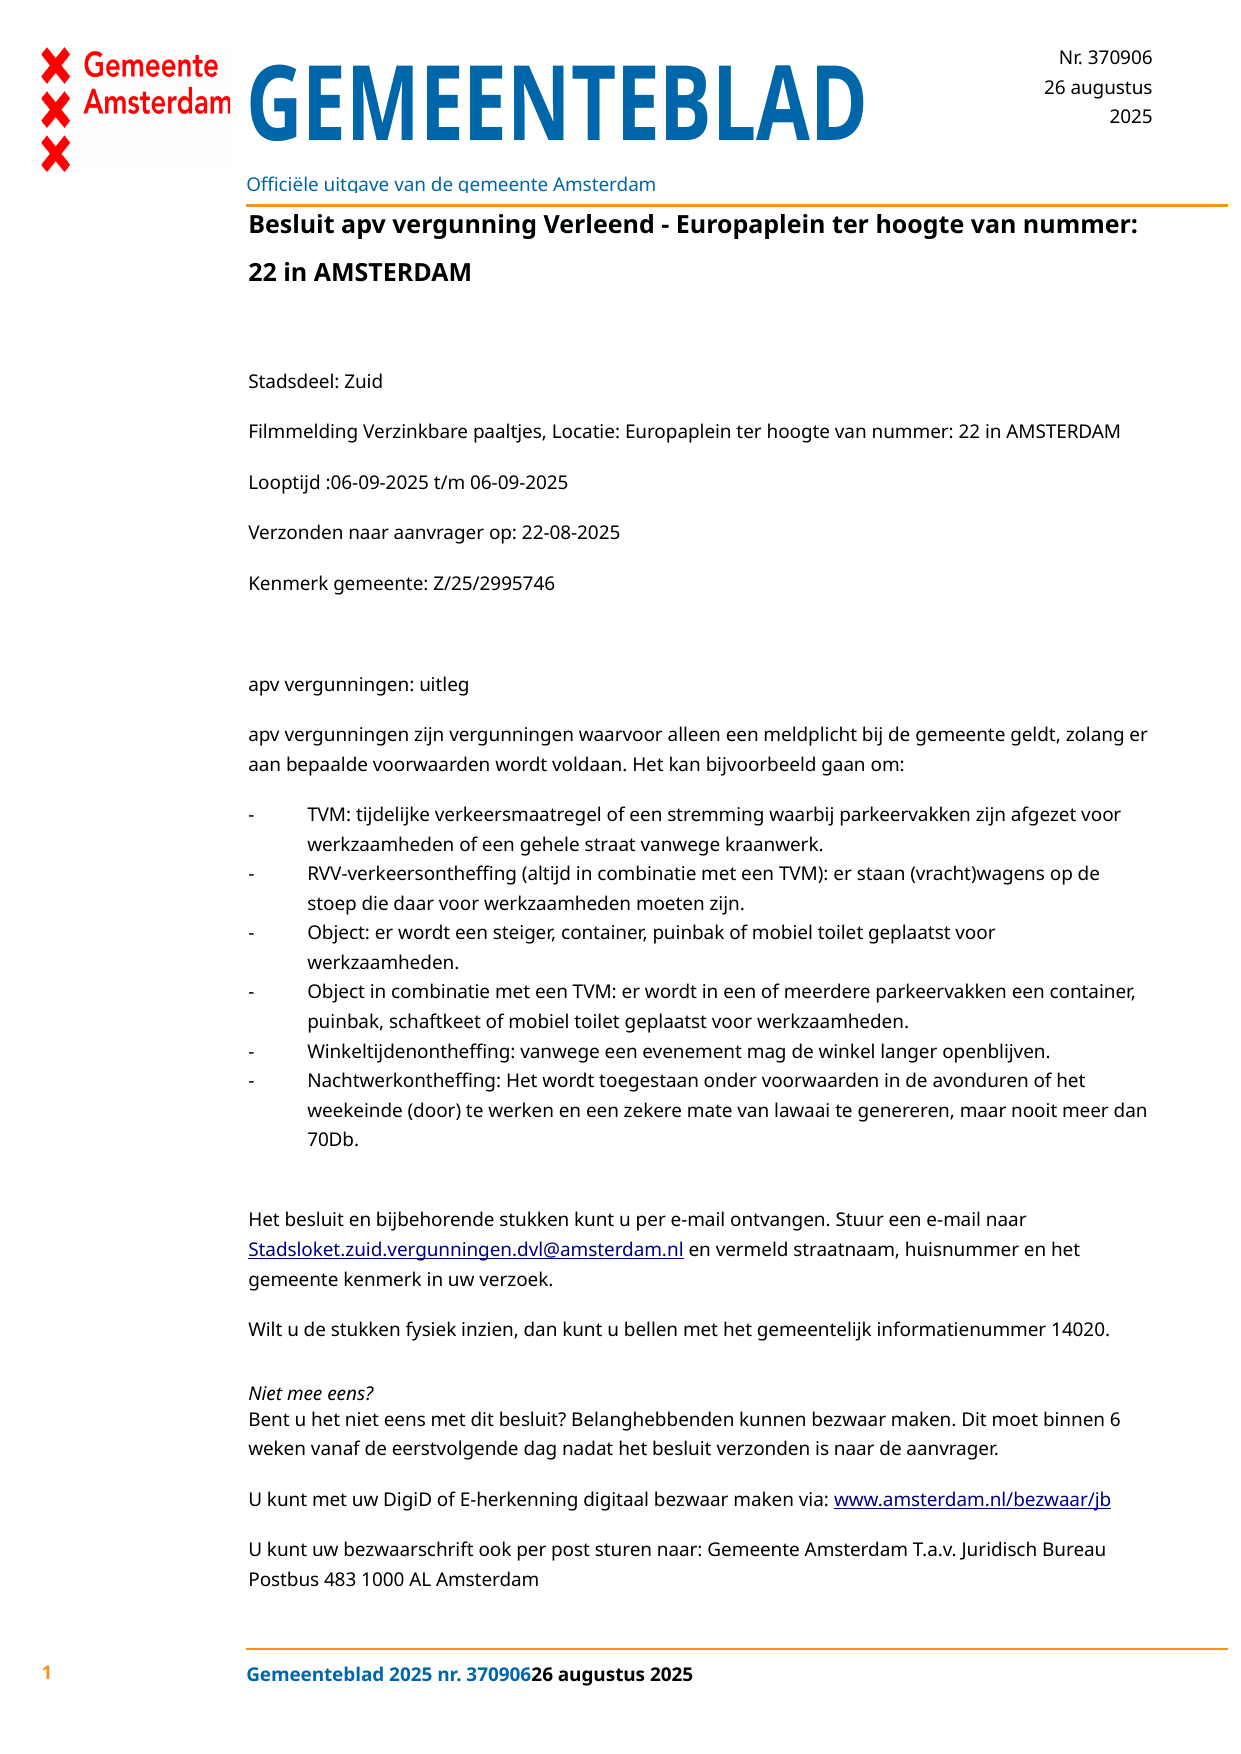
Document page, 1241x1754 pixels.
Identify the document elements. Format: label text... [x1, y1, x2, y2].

text U kunt met uw DigiD of E-herkenning digitaal bezwaar maken via: www.amsterdam.nl/bezwaar/jb [248, 1486, 1152, 1512]
text Bent u het niet eens met dit besluit? Belanghebbenden kunnen bezwaar maken. Dit moet binnen 6 weken vanaf de eerstvolgende dag nadat het besluit verzonden is naar de aanvrager. [248, 1406, 1152, 1461]
list Object: er wordt een steiger, container, puinbak of mobiel toilet geplaatst voor werkzaamheden. [248, 919, 1152, 975]
text Kenmerk gemeente: Z/25/2995746 [248, 570, 1152, 596]
text Stadsdeel: Zuid [248, 368, 1152, 394]
text apv vergunningen zijn vergunningen waarvoor alleen een meldplicht bij de gemeente geldt, zolang er aan bepaalde voorwaarden wordt voldaan. Het kan bijvoorbeeld gaan om: [248, 721, 1152, 777]
text Besluit apv vergunning Verleend - Europaplein ter hoogte van nummer: 22 in AMSTERDAM [248, 207, 1152, 288]
text Het besluit en bijbehorende stukken kunt u per e-mail ontvangen. Stuur een e-mail naar Stadsloket.zuid.vergunningen.dvl@amsterdam.nl en vermeld straatnaam, huisnummer en het gemeente kenmerk in uw verzoek. [248, 1207, 1152, 1292]
text U kunt uw bezwaarschrift ook per post sturen naar: Gemeente Amsterdam T.a.v. Juridisch Bureau Postbus 483 1000 AL Amsterdam [248, 1536, 1152, 1592]
text apv vergunningen: uitleg [248, 671, 1152, 697]
text Filmmelding Verzinkbare paaltjes, Locatie: Europaplein ter hoogte van nummer: 22 in AMSTERDAM [248, 419, 1152, 444]
list TVM: tijdelijke verkeersmaatregel of een stremming waarbij parkeervakken zijn afgezet voor werkzaamheden of een gehele straat vanwege kraanwerk. [248, 801, 1152, 857]
picture [41, 47, 231, 172]
text Niet mee eens? [248, 1380, 1152, 1406]
text Looptijd :06-09-2025 t/m 06-09-2025 [248, 469, 1152, 495]
list Winkeltijdenontheffing: vanwege een evenement mag de winkel langer openblijven. [248, 1038, 1152, 1064]
text Verzonden naar aanvrager op: 22-08-2025 [248, 519, 1152, 545]
list RVV-verkeersontheffing (altijd in combinatie met een TVM): er staan (vracht)wagens op de stoep die daar voor werkzaamheden moeten zijn. [248, 860, 1152, 916]
list Object in combinatie met een TVM: er wordt in een of meerdere parkeervakken een container, puinbak, schaftkeet of mobiel toilet geplaatst voor werkzaamheden. [248, 979, 1152, 1034]
text Wilt u de stukken fysiek inzien, dan kunt u bellen met het gemeentelijk informatienummer 14020. [248, 1316, 1152, 1342]
list Nachtwerkontheffing: Het wordt toegestaan onder voorwaarden in de avonduren of het weekeinde (door) te werken en een zekere mate van lawaai te genereren, maar nooit meer dan 70Db. [248, 1067, 1152, 1152]
